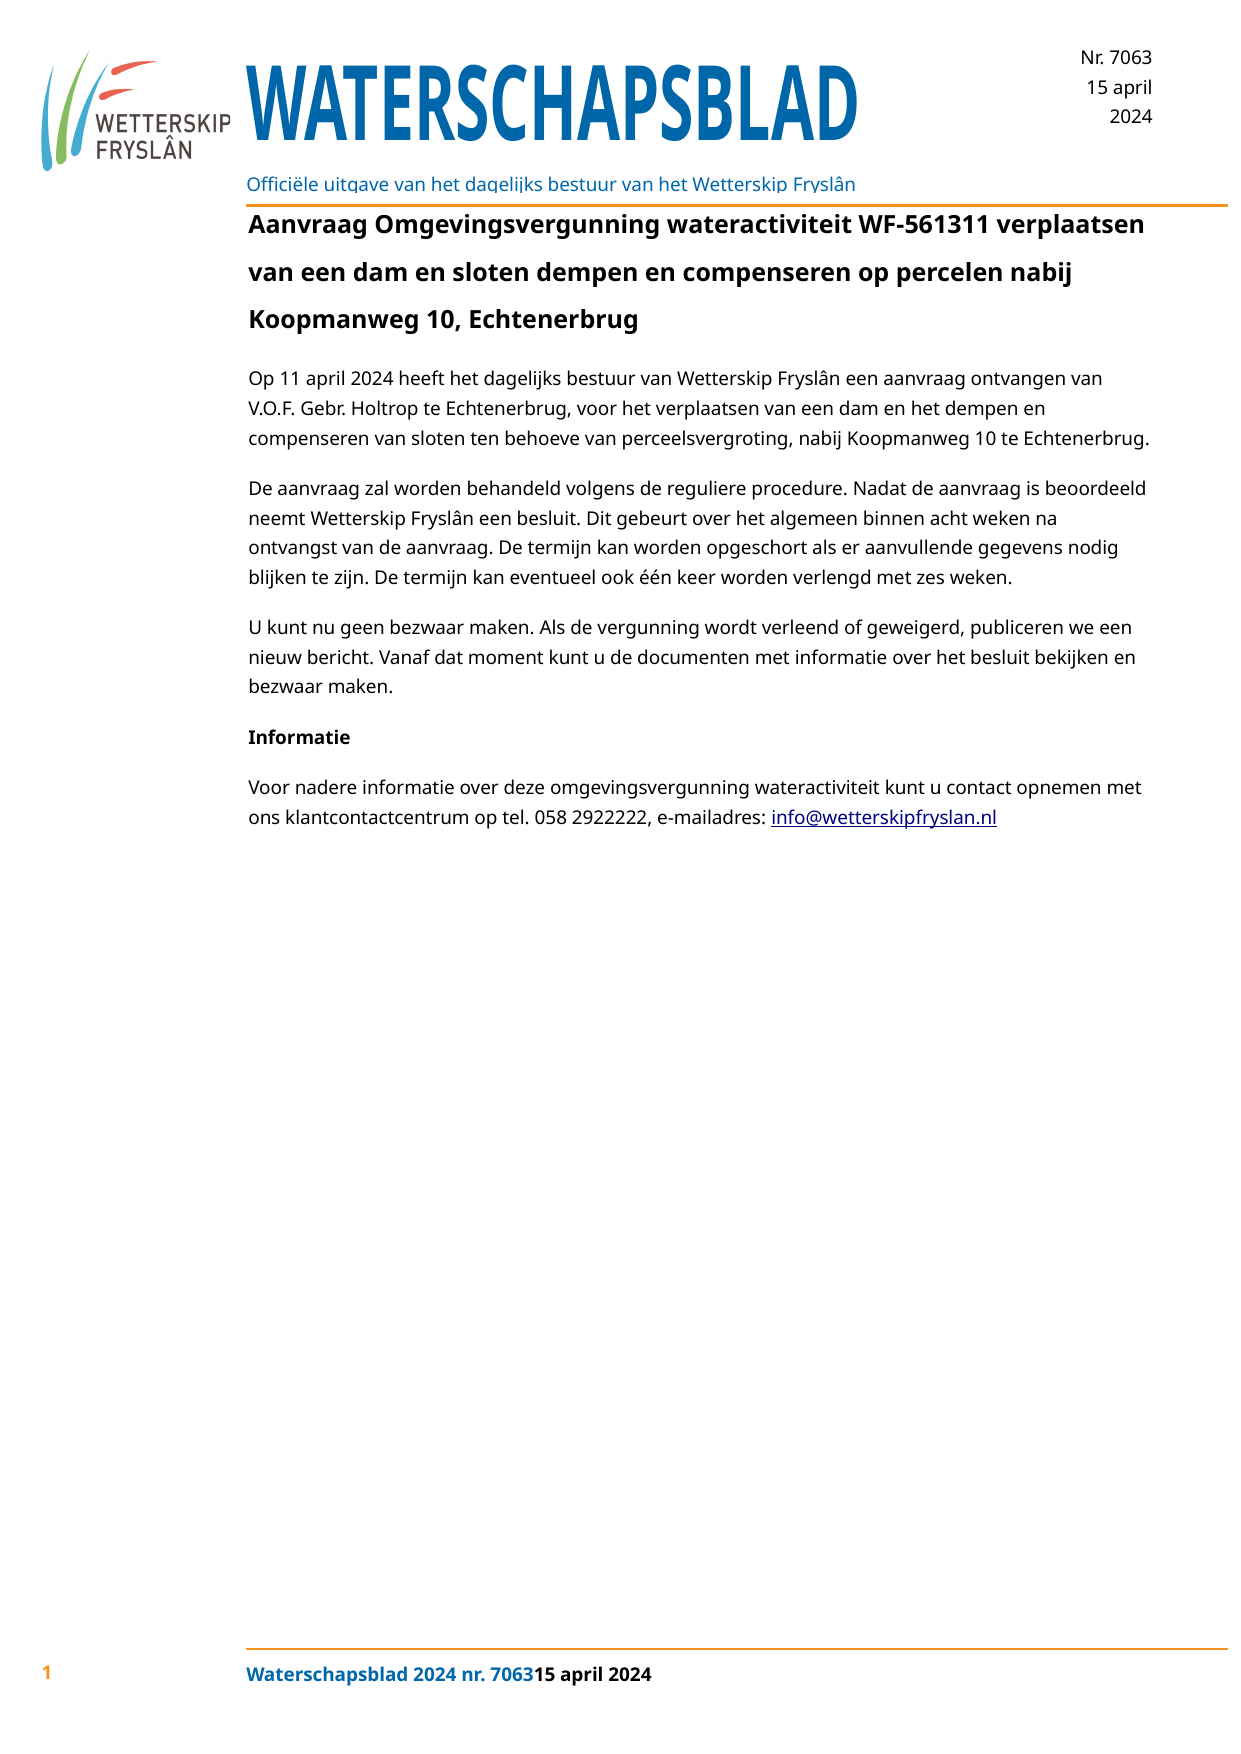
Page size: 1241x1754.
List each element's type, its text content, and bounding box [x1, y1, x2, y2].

text De aanvraag zal worden behandeld volgens de reguliere procedure. Nadat de aanvraag is beoordeeld neemt Wetterskip Fryslân een besluit. Dit gebeurt over het algemeen binnen acht weken na ontvangst van de aanvraag. De termijn kan worden opgeschort als er aanvullende gegevens nodig blijken te zijn. De termijn kan eventueel ook één keer worden verlengd met zes weken. [248, 475, 1152, 589]
picture [41, 47, 231, 172]
text Op 11 april 2024 heeft het dagelijks bestuur van Wetterskip Fryslân een aanvraag ontvangen van V.O.F. Gebr. Holtrop te Echtenerbrug, voor het verplaatsen van een dam en het dempen en compenseren van sloten ten behoeve van perceelsvergroting, nabij Koopmanweg 10 te Echtenerbrug. [248, 366, 1152, 450]
text Aanvraag Omgevingsvergunning wateractiviteit WF-561311 verplaatsen van een dam en sloten dempen en compenseren op percelen nabij Koopmanweg 10, Echtenerbrug [248, 207, 1152, 336]
text Informatie [248, 724, 1152, 749]
text Voor nadere informatie over deze omgevingsvergunning wateractiviteit kunt u contact opnemen met ons klantcontactcentrum op tel. 058 2922222, e-mailadres: info@wetterskipfryslan.nl [248, 774, 1152, 829]
text U kunt nu geen bezwaar maken. Als de vergunning wordt verleend of geweigerd, publiceren we een nieuw bericht. Vanaf dat moment kunt u de documenten met informatie over het besluit bekijken en bezwaar maken. [248, 614, 1152, 699]
